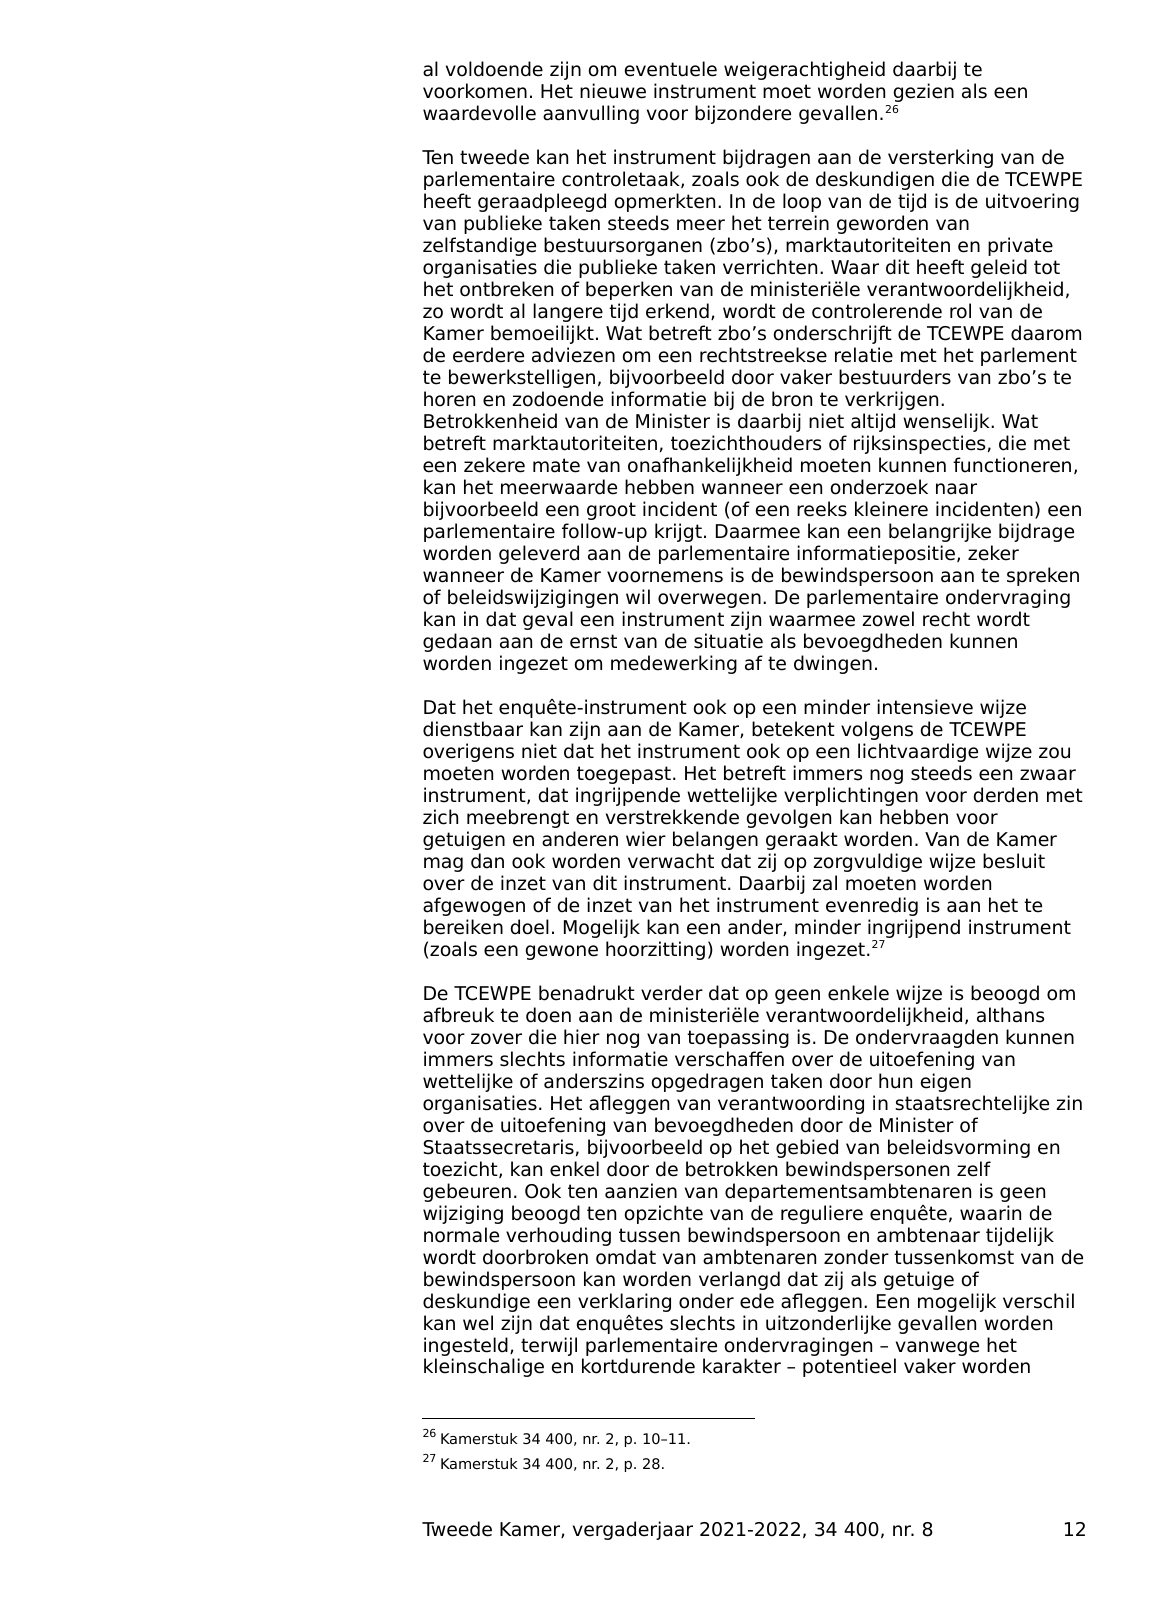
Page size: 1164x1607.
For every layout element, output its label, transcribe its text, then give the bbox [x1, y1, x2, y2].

text De TCEWPE benadrukt verder dat op geen enkele wijze is beoogd om afbreuk te doen aan de ministeriële verantwoordelijkheid, althans voor zover die hier nog van toepassing is. De ondervraagden kunnen immers slechts informatie verschaffen over de uitoefening van wettelijke of anderszins opgedragen taken door hun eigen organisaties. Het afleggen van verantwoording in staatsrechtelijke zin over de uitoefening van bevoegdheden door de Minister of Staatssecretaris, bijvoorbeeld op het gebied van beleidsvorming en toezicht, kan enkel door de betrokken bewindspersonen zelf gebeuren. Ook ten aanzien van departementsambtenaren is geen wijziging beoogd ten opzichte van de reguliere enquête, waarin de normale verhouding tussen bewindspersoon en ambtenaar tijdelijk wordt doorbroken omdat van ambtenaren zonder tussenkomst van de bewindspersoon kan worden verlangd dat zij als getuige of deskundige een verklaring onder ede afleggen. Een mogelijk verschil kan wel zijn dat enquêtes slechts in uitzonderlijke gevallen worden ingesteld, terwijl parlementaire ondervragingen – vanwege het kleinschalige en kortdurende karakter – potentieel vaker worden [422, 983, 1087, 1378]
text Ten tweede kan het instrument bijdragen aan de versterking van de parlementaire controletaak, zoals ook de deskundigen die de TCEWPE heeft geraadpleegd opmerkten. In de loop van de tijd is de uitvoering van publieke taken steeds meer het terrein geworden van zelfstandige bestuursorganen (zbo’s), marktautoriteiten en private organisaties die publieke taken verrichten. Waar dit heeft geleid tot het ontbreken of beperken van de ministeriële verantwoordelijkheid, zo wordt al langere tijd erkend, wordt de controlerende rol van de Kamer bemoeilijkt. Wat betreft zbo’s onderschrijft de TCEWPE daarom de eerdere adviezen om een rechtstreekse relatie met het parlement te bewerkstelligen, bijvoorbeeld door vaker bestuurders van zbo’s te horen en zodoende informatie bij de bron te verkrijgen. Betrokkenheid van de Minister is daarbij niet altijd wenselijk. Wat betreft marktautoriteiten, toezichthouders of rijksinspecties, die met een zekere mate van onafhankelijkheid moeten kunnen functioneren, kan het meerwaarde hebben wanneer een onderzoek naar bijvoorbeeld een groot incident (of een reeks kleinere incidenten) een parlementaire follow-up krijgt. Daarmee kan een belangrijke bijdrage worden geleverd aan de parlementaire informatiepositie, zeker wanneer de Kamer voornemens is de bewindspersoon aan te spreken of beleidswijzigingen wil overwegen. De parlementaire ondervraging kan in dat geval een instrument zijn waarmee zowel recht wordt gedaan aan de ernst van de situatie als bevoegdheden kunnen worden ingezet om medewerking af te dwingen. [422, 147, 1087, 675]
text Kamerstuk 34 400, nr. 2, p. 10–11. [422, 1427, 1087, 1449]
text Kamerstuk 34 400, nr. 2, p. 28. [422, 1452, 1087, 1474]
text Dat het enquête-instrument ook op een minder intensieve wijze dienstbaar kan zijn aan de Kamer, betekent volgens de TCEWPE overigens niet dat het instrument ook op een lichtvaardige wijze zou moeten worden toegepast. Het betreft immers nog steeds een zwaar instrument, dat ingrijpende wettelijke verplichtingen voor derden met zich meebrengt en verstrekkende gevolgen kan hebben voor getuigen en anderen wier belangen geraakt worden. Van de Kamer mag dan ook worden verwacht dat zij op zorgvuldige wijze besluit over de inzet van dit instrument. Daarbij zal moeten worden afgewogen of de inzet van het instrument evenredig is aan het te bereiken doel. Mogelijk kan een ander, minder ingrijpend instrument (zoals een gewone hoorzitting) worden ingezet. [422, 697, 1087, 961]
text al voldoende zijn om eventuele weigerachtigheid daarbij te voorkomen. Het nieuwe instrument moet worden gezien als een waardevolle aanvulling voor bijzondere gevallen. [422, 59, 1087, 125]
